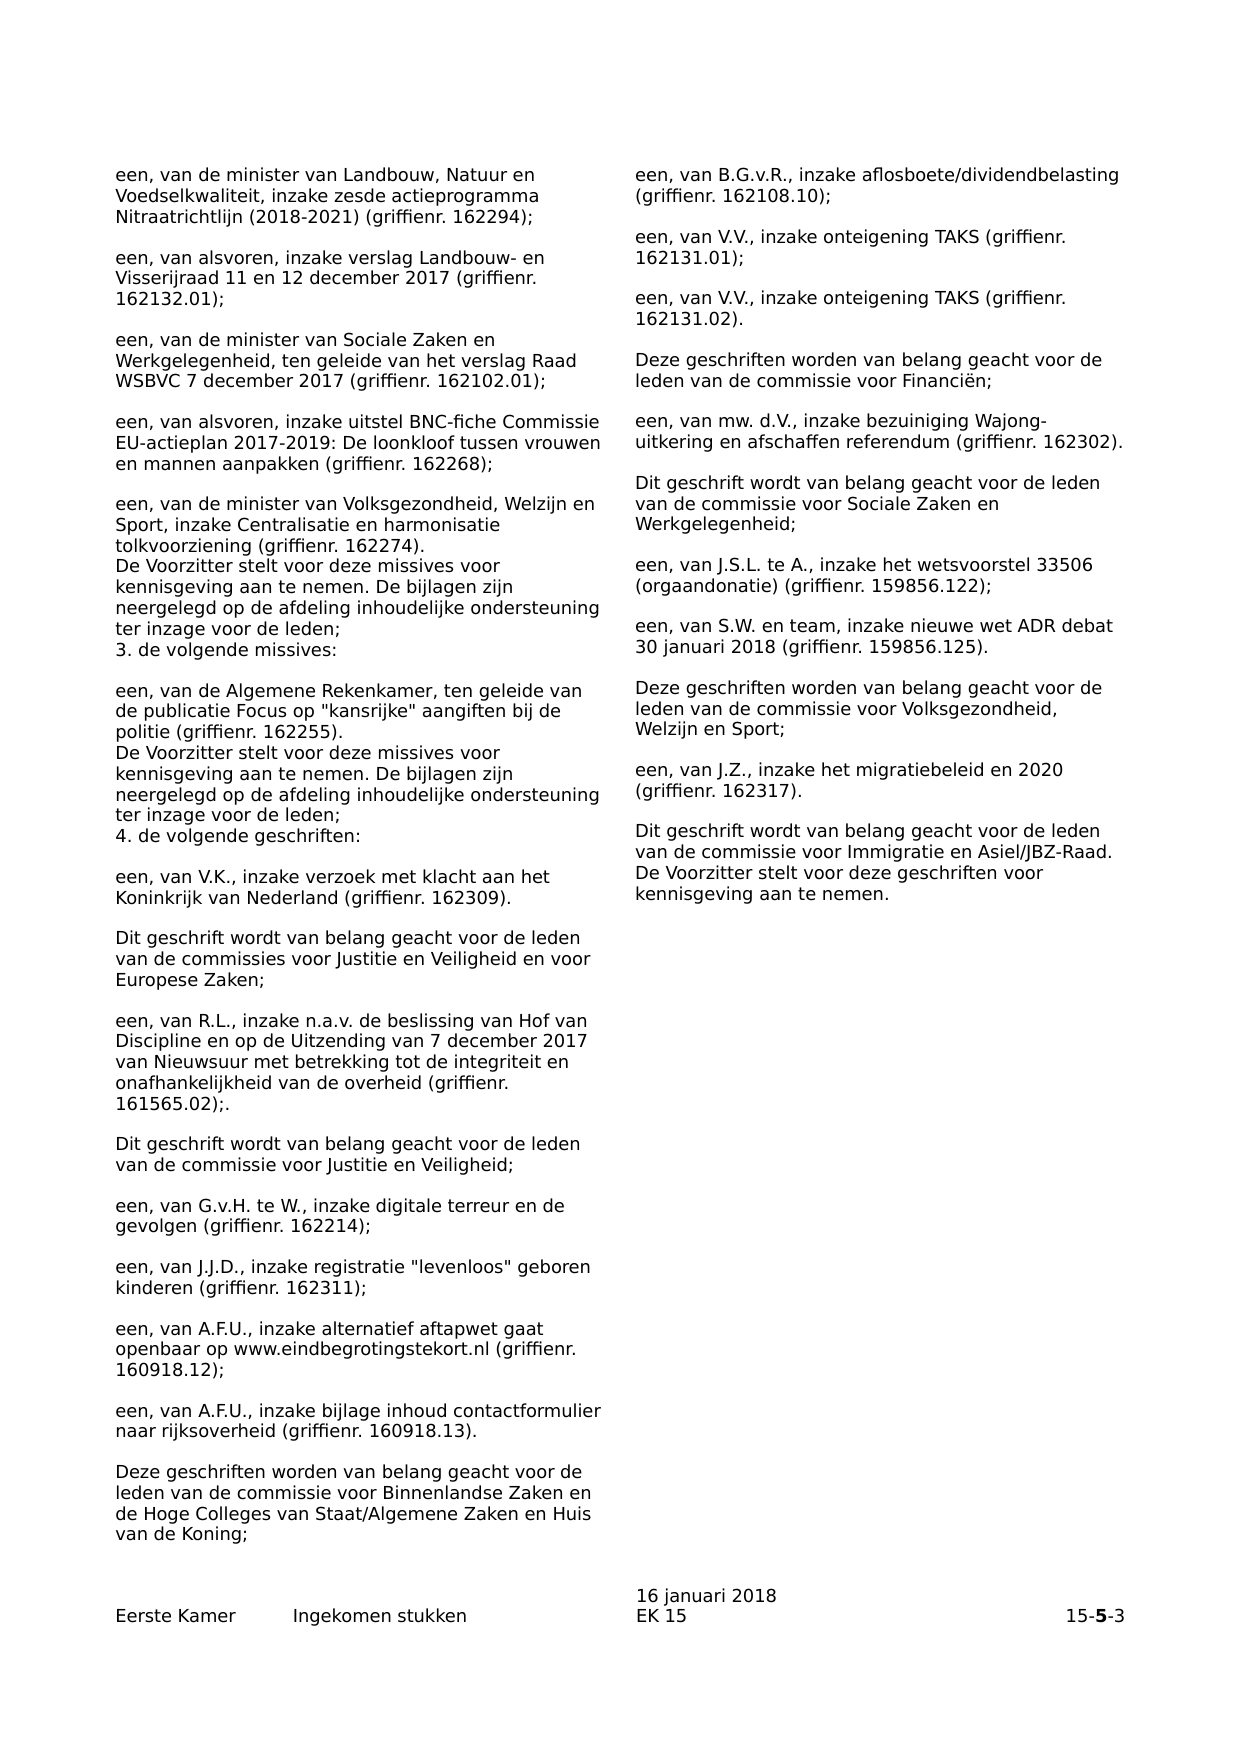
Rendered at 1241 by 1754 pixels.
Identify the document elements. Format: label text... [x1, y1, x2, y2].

text een, van mw. d.V., inzake bezuiniging Wajong-uitkering en afschaffen referendum (griffienr. 162302). [635, 411, 1125, 453]
text 3. de volgende missives: [115, 639, 605, 660]
text een, van de minister van Landbouw, Natuur en Voedselkwaliteit, inzake zesde actieprogramma Nitraatrichtlijn (2018-2021) (griffienr. 162294); [115, 165, 605, 227]
text een, van J.Z., inzake het migratiebeleid en 2020 (griffienr. 162317). [635, 760, 1125, 801]
text een, van S.W. en team, inzake nieuwe wet ADR debat 30 januari 2018 (griffienr. 159856.125). [635, 616, 1125, 658]
text een, van de Algemene Rekenkamer, ten geleide van de publicatie Focus op "kansrijke" aangiften bij de politie (griffienr. 162255). [115, 680, 605, 743]
text een, van R.L., inzake n.a.v. de beslissing van Hof van Discipline en op de Uitzending van 7 december 2017 van Nieuwsuur met betrekking tot de integriteit en onafhankelijkheid van de overheid (griffienr. 161565.02);. [115, 1010, 605, 1114]
text een, van V.V., inzake onteigening TAKS (griffienr. 162131.01); [635, 227, 1125, 268]
text Dit geschrift wordt van belang geacht voor de leden van de commissie voor Justitie en Veiligheid; [115, 1134, 605, 1176]
text een, van A.F.U., inzake bijlage inhoud contactformulier naar rijksoverheid (griffienr. 160918.13). [115, 1401, 605, 1442]
text Dit geschrift wordt van belang geacht voor de leden van de commissie voor Sociale Zaken en Werkgelegenheid; [635, 473, 1125, 535]
text een, van J.S.L. te A., inzake het wetsvoorstel 33506 (orgaandonatie) (griffienr. 159856.122); [635, 555, 1125, 596]
text De Voorzitter stelt voor deze missives voor kennisgeving aan te nemen. De bijlagen zijn neergelegd op de afdeling inhoudelijke ondersteuning ter inzage voor de leden; [115, 743, 605, 826]
text een, van alsvoren, inzake uitstel BNC-fiche Commissie EU-actieplan 2017-2019: De loonkloof tussen vrouwen en mannen aanpakken (griffienr. 162268); [115, 412, 605, 474]
text een, van G.v.H. te W., inzake digitale terreur en de gevolgen (griffienr. 162214); [115, 1196, 605, 1237]
text een, van de minister van Sociale Zaken en Werkgelegenheid, ten geleide van het verslag Raad WSBVC 7 december 2017 (griffienr. 162102.01); [115, 330, 605, 392]
text Deze geschriften worden van belang geacht voor de leden van de commissie voor Binnenlandse Zaken en de Hoge Colleges van Staat/Algemene Zaken en Huis van de Koning; [115, 1462, 605, 1545]
text Dit geschrift wordt van belang geacht voor de leden van de commissies voor Justitie en Veiligheid en voor Europese Zaken; [115, 928, 605, 990]
text een, van alsvoren, inzake verslag Landbouw- en Visserijraad 11 en 12 december 2017 (griffienr. 162132.01); [115, 247, 605, 310]
text De Voorzitter stelt voor deze geschriften voor kennisgeving aan te nemen. [635, 863, 1125, 904]
text een, van J.J.D., inzake registratie "levenloos" geboren kinderen (griffienr. 162311); [115, 1257, 605, 1298]
text een, van de minister van Volksgezondheid, Welzijn en Sport, inzake Centralisatie en harmonisatie tolkvoorziening (griffienr. 162274). [115, 494, 605, 556]
text Deze geschriften worden van belang geacht voor de leden van de commissie voor Volksgezondheid, Welzijn en Sport; [635, 678, 1125, 740]
text een, van A.F.U., inzake alternatief aftapwet gaat openbaar op www.eindbegrotingstekort.nl (griffienr. 160918.12); [115, 1318, 605, 1381]
text 4. de volgende geschriften: [115, 826, 605, 847]
text De Voorzitter stelt voor deze missives voor kennisgeving aan te nemen. De bijlagen zijn neergelegd op de afdeling inhoudelijke ondersteuning ter inzage voor de leden; [115, 556, 605, 639]
text Dit geschrift wordt van belang geacht voor de leden van de commissie voor Immigratie en Asiel/JBZ-Raad. [635, 821, 1125, 863]
text een, van B.G.v.R., inzake aflosboete/dividendbelasting (griffienr. 162108.10); [635, 165, 1125, 207]
text Deze geschriften worden van belang geacht voor de leden van de commissie voor Financiën; [635, 350, 1125, 391]
text een, van V.K., inzake verzoek met klacht aan het Koninkrijk van Nederland (griffienr. 162309). [115, 867, 605, 908]
text een, van V.V., inzake onteigening TAKS (griffienr. 162131.02). [635, 288, 1125, 330]
